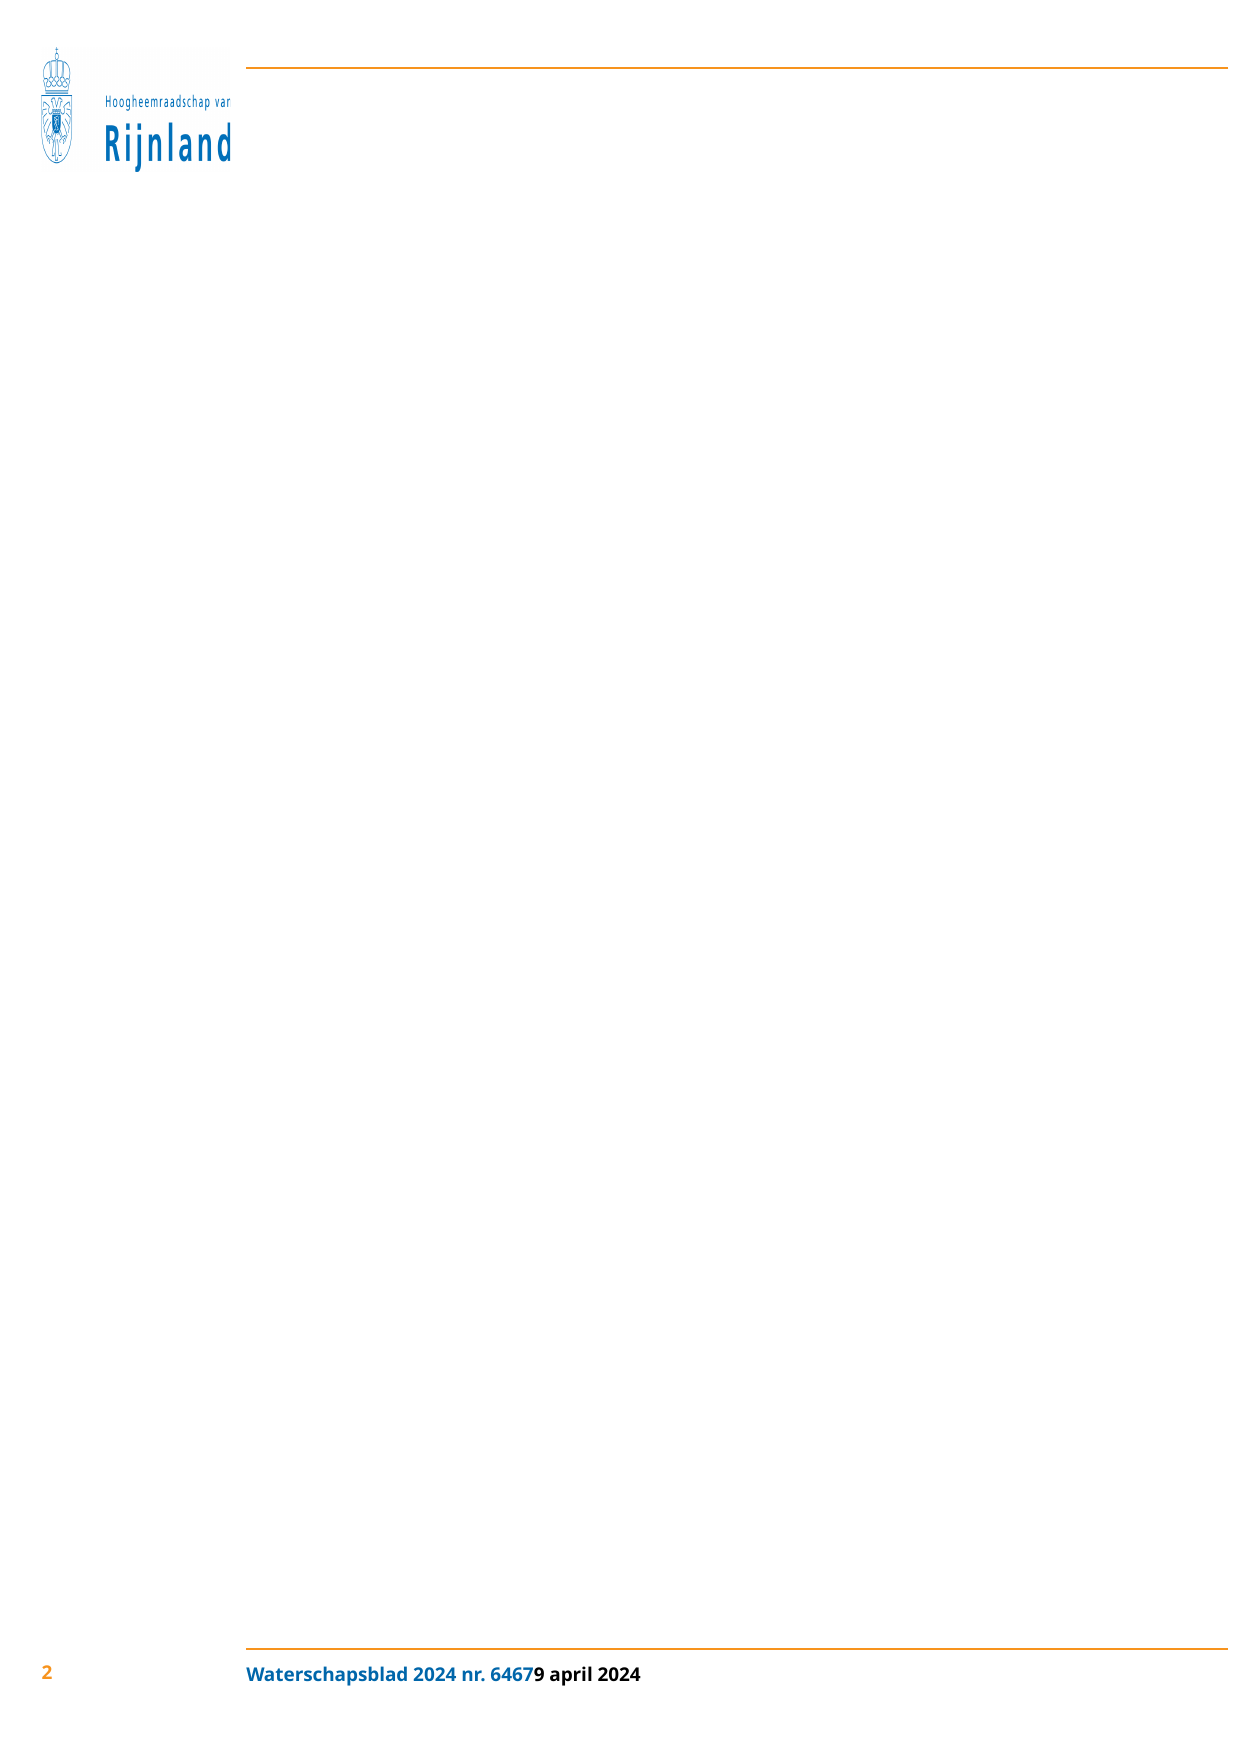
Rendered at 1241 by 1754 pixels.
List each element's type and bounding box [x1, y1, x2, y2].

picture [41, 47, 231, 172]
